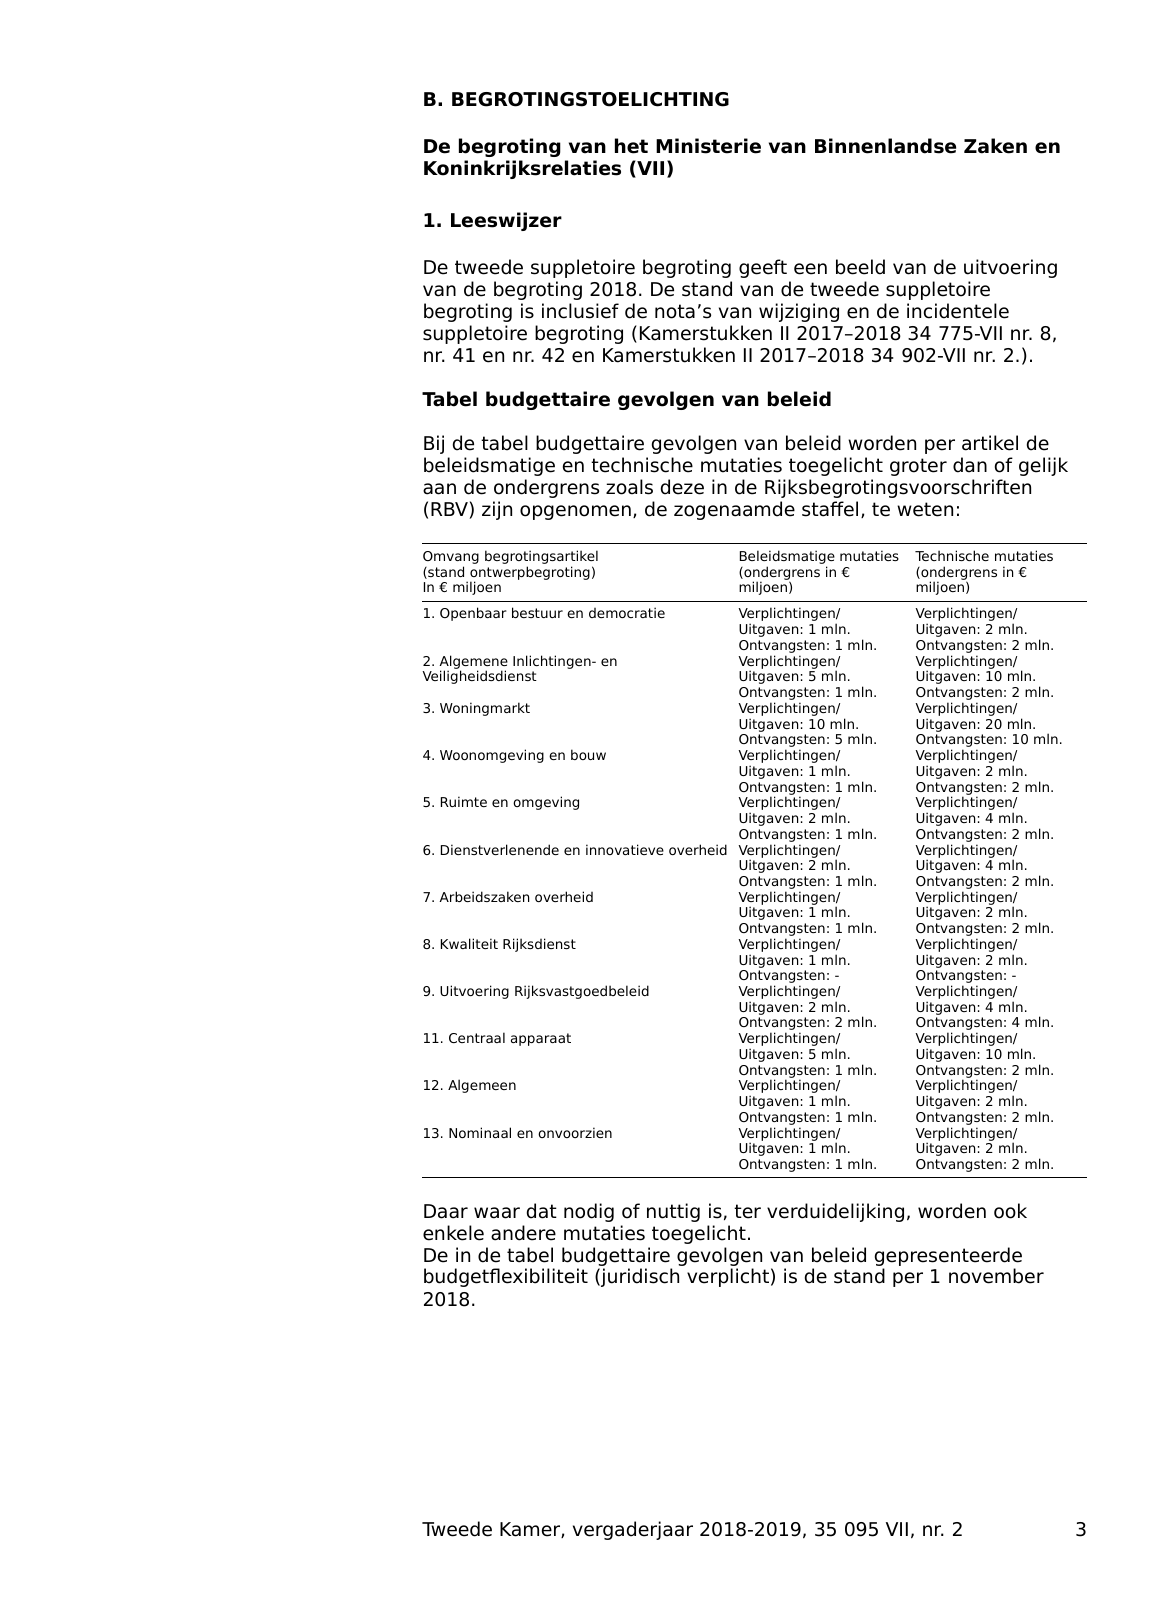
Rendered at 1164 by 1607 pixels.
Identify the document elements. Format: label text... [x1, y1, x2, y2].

table_cell Verplichtingen/Uitgaven: 1 mln. Ontvangsten: 1 mln. [732, 890, 909, 937]
table_cell Verplichtingen/Uitgaven: 2 mln. Ontvangsten: 2 mln. [910, 602, 1087, 653]
subtitle De begroting van het Ministerie van Binnenlandse Zaken en Koninkrijksrelaties (VII) [422, 136, 1087, 180]
table_cell Verplichtingen/Uitgaven: 4 mln. Ontvangsten: 2 mln. [910, 795, 1087, 842]
table_cell Verplichtingen/Uitgaven: 10 mln. Ontvangsten: 2 mln. [910, 654, 1087, 701]
subtitle Tabel budgettaire gevolgen van beleid [422, 389, 1087, 411]
table_cell 2. Algemene Inlichtingen- en Veiligheidsdienst [422, 654, 732, 701]
table_cell Verplichtingen/Uitgaven: 10 mln. Ontvangsten: 5 mln. [732, 701, 909, 748]
table_cell Verplichtingen/Uitgaven: 2 mln. Ontvangsten: 2 mln. [910, 748, 1087, 795]
table_cell Verplichtingen/Uitgaven: 1 mln. Ontvangsten: 1 mln. [732, 1078, 909, 1125]
text De in de tabel budgettaire gevolgen van beleid gepresenteerde budgetflexibiliteit (juridisch verplicht) is de stand per 1 november 2018. [422, 1244, 1087, 1310]
table_cell Verplichtingen/Uitgaven: 1 mln. Ontvangsten: 1 mln. [732, 1125, 909, 1177]
table_cell 7. Arbeidszaken overheid [422, 890, 732, 937]
table_cell Verplichtingen/Uitgaven: 2 mln. Ontvangsten: 2 mln. [910, 890, 1087, 937]
table_cell Verplichtingen/Uitgaven: 2 mln. Ontvangsten: 1 mln. [732, 795, 909, 842]
text De tweede suppletoire begroting geeft een beeld van de uitvoering van de begroting 2018. De stand van de tweede suppletoire begroting is inclusief de nota’s van wijziging en de incidentele suppletoire begroting (Kamerstukken II 2017–2018 34 775-VII nr. 8, nr. 41 en nr. 42 en Kamerstukken II 2017–2018 34 902-VII nr. 2.). [422, 257, 1087, 367]
subtitle B. BEGROTINGSTOELICHTING [422, 89, 1087, 111]
table_header Beleidsmatige mutaties (ondergrens in € miljoen) [732, 544, 909, 601]
table_cell Verplichtingen/Uitgaven: 2 mln. Ontvangsten: 2 mln. [732, 984, 909, 1031]
table_cell 5. Ruimte en omgeving [422, 795, 732, 842]
table_cell Verplichtingen/Uitgaven: 4 mln. Ontvangsten: 2 mln. [910, 842, 1087, 889]
table_cell Verplichtingen/Uitgaven: 2 mln. Ontvangsten: 2 mln. [910, 1125, 1087, 1177]
table_cell 11. Centraal apparaat [422, 1031, 732, 1078]
table_cell Verplichtingen/Uitgaven: 2 mln. Ontvangsten: - [910, 937, 1087, 984]
table_cell Verplichtingen/Uitgaven: 1 mln. Ontvangsten: 1 mln. [732, 602, 909, 653]
subtitle 1. Leeswijzer [422, 210, 1087, 232]
table_cell 9. Uitvoering Rijksvastgoedbeleid [422, 984, 732, 1031]
table_cell Verplichtingen/Uitgaven: 5 mln. Ontvangsten: 1 mln. [732, 654, 909, 701]
table_cell Verplichtingen/Uitgaven: 10 mln. Ontvangsten: 2 mln. [910, 1031, 1087, 1078]
table_header Technische mutaties (ondergrens in € miljoen) [910, 544, 1087, 601]
table_cell 6. Dienstverlenende en innovatieve overheid [422, 842, 732, 889]
table_cell 4. Woonomgeving en bouw [422, 748, 732, 795]
table_header Omvang begrotingsartikel (stand ontwerpbegroting) In € miljoen [422, 544, 732, 601]
table_cell Verplichtingen/Uitgaven: 4 mln. Ontvangsten: 4 mln. [910, 984, 1087, 1031]
table_cell Verplichtingen/Uitgaven: 5 mln. Ontvangsten: 1 mln. [732, 1031, 909, 1078]
table_cell 1. Openbaar bestuur en democratie [422, 602, 732, 653]
table_cell Verplichtingen/Uitgaven: 2 mln. Ontvangsten: 1 mln. [732, 842, 909, 889]
table_cell 13. Nominaal en onvoorzien [422, 1125, 732, 1177]
table_cell Verplichtingen/Uitgaven: 20 mln. Ontvangsten: 10 mln. [910, 701, 1087, 748]
table_cell Verplichtingen/Uitgaven: 1 mln. Ontvangsten: 1 mln. [732, 748, 909, 795]
table_cell 12. Algemeen [422, 1078, 732, 1125]
table_cell 8. Kwaliteit Rijksdienst [422, 937, 732, 984]
table_cell Verplichtingen/Uitgaven: 1 mln. Ontvangsten: - [732, 937, 909, 984]
text Daar waar dat nodig of nuttig is, ter verduidelijking, worden ook enkele andere mutaties toegelicht. [422, 1201, 1087, 1244]
table_cell 3. Woningmarkt [422, 701, 732, 748]
table_cell Verplichtingen/Uitgaven: 2 mln. Ontvangsten: 2 mln. [910, 1078, 1087, 1125]
text Bij de tabel budgettaire gevolgen van beleid worden per artikel de beleidsmatige en technische mutaties toegelicht groter dan of gelijk aan de ondergrens zoals deze in de Rijksbegrotingsvoorschriften (RBV) zijn opgenomen, de zogenaamde staffel, te weten: [422, 433, 1087, 521]
